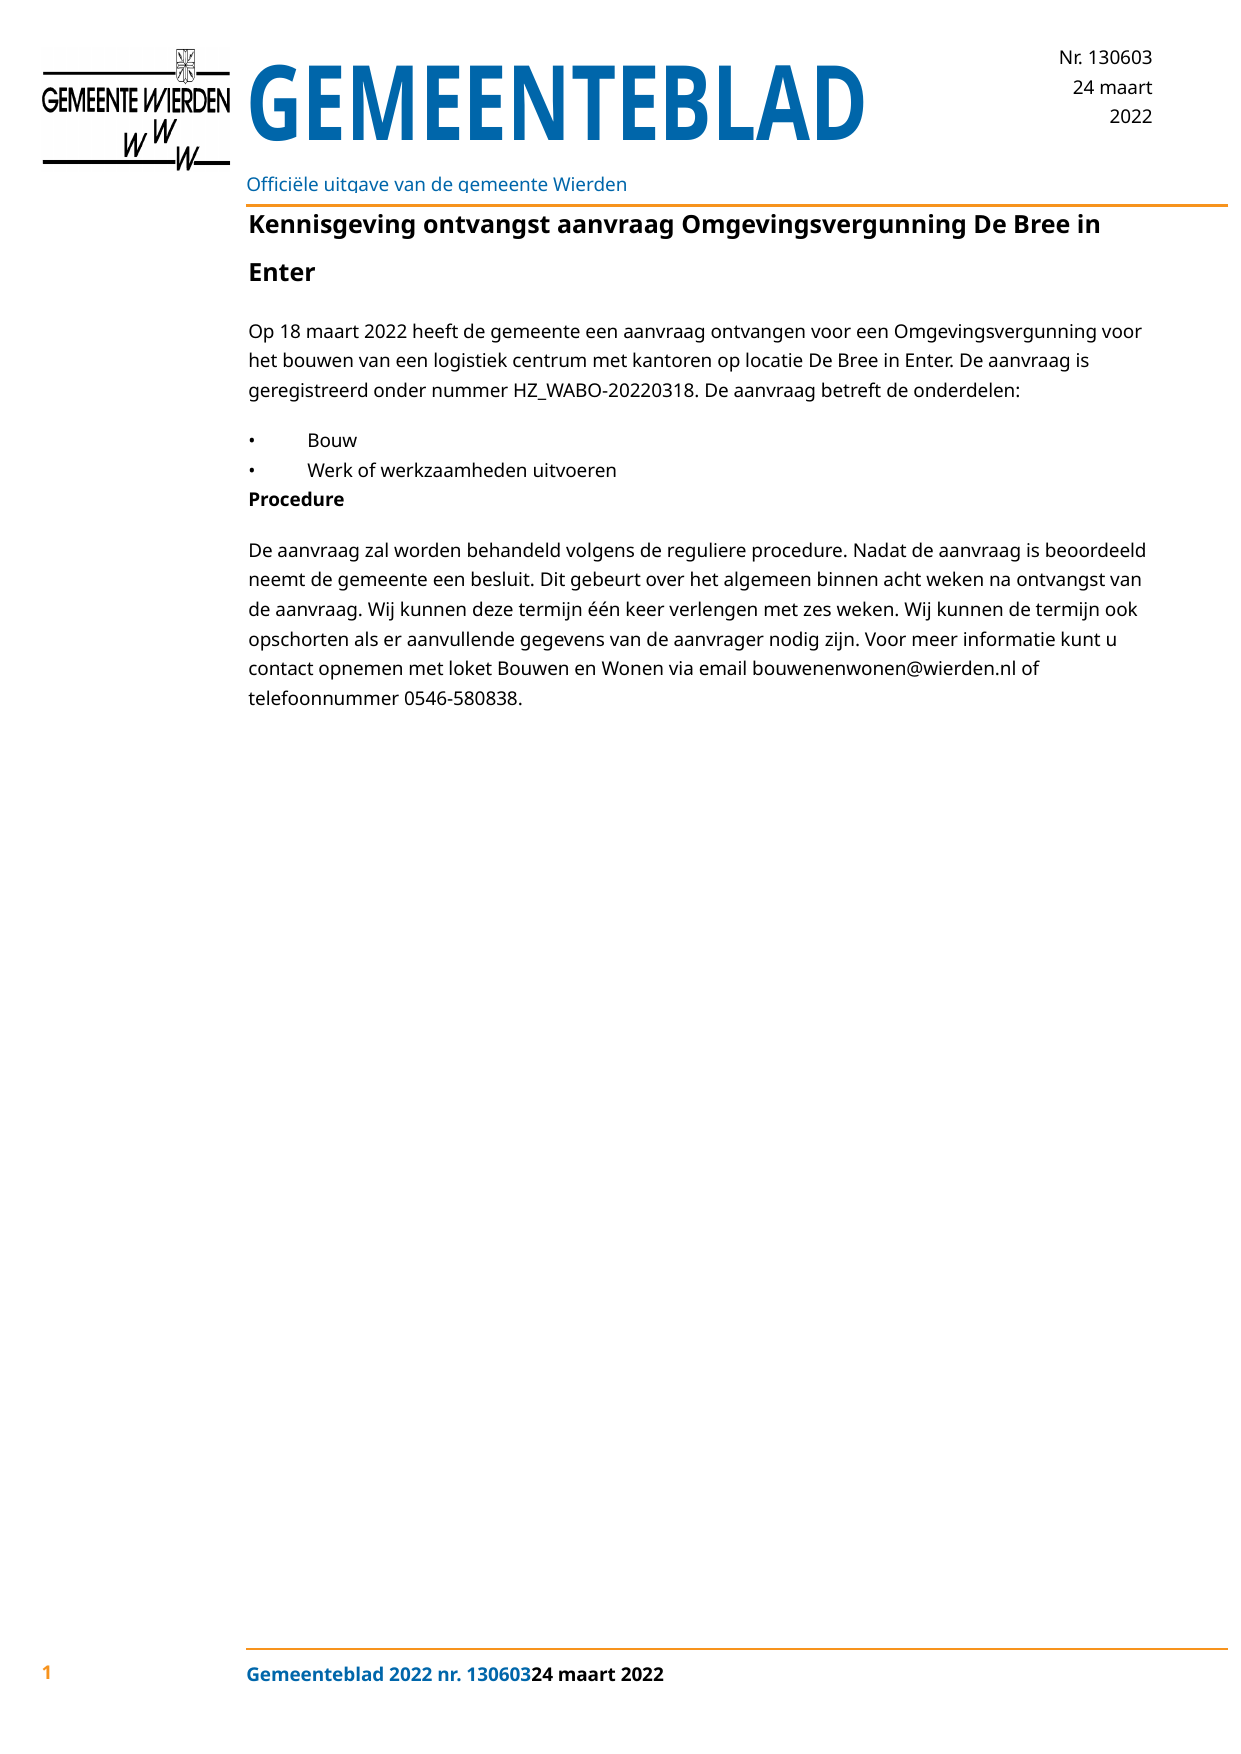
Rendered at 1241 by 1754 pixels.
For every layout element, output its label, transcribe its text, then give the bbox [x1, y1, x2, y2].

text Procedure [248, 487, 1152, 512]
picture [41, 47, 231, 172]
text De aanvraag zal worden behandeld volgens de reguliere procedure. Nadat de aanvraag is beoordeeld neemt de gemeente een besluit. Dit gebeurt over het algemeen binnen acht weken na ontvangst van de aanvraag. Wij kunnen deze termijn één keer verlengen met zes weken. Wij kunnen de termijn ook opschorten als er aanvullende gegevens van de aanvrager nodig zijn. Voor meer informatie kunt u contact opnemen met loket Bouwen en Wonen via email bouwenenwonen@wierden.nl of telefoonnummer 0546-580838. [248, 537, 1152, 711]
list Werk of werkzaamheden uitvoeren [248, 457, 1152, 483]
text Kennisgeving ontvangst aanvraag Omgevingsvergunning De Bree in Enter [248, 207, 1152, 288]
text Op 18 maart 2022 heeft de gemeente een aanvraag ontvangen voor een Omgevingsvergunning voor het bouwen van een logistiek centrum met kantoren op locatie De Bree in Enter. De aanvraag is geregistreerd onder nummer HZ_WABO-20220318. De aanvraag betreft de onderdelen: [248, 318, 1152, 403]
list Bouw [248, 427, 1152, 453]
